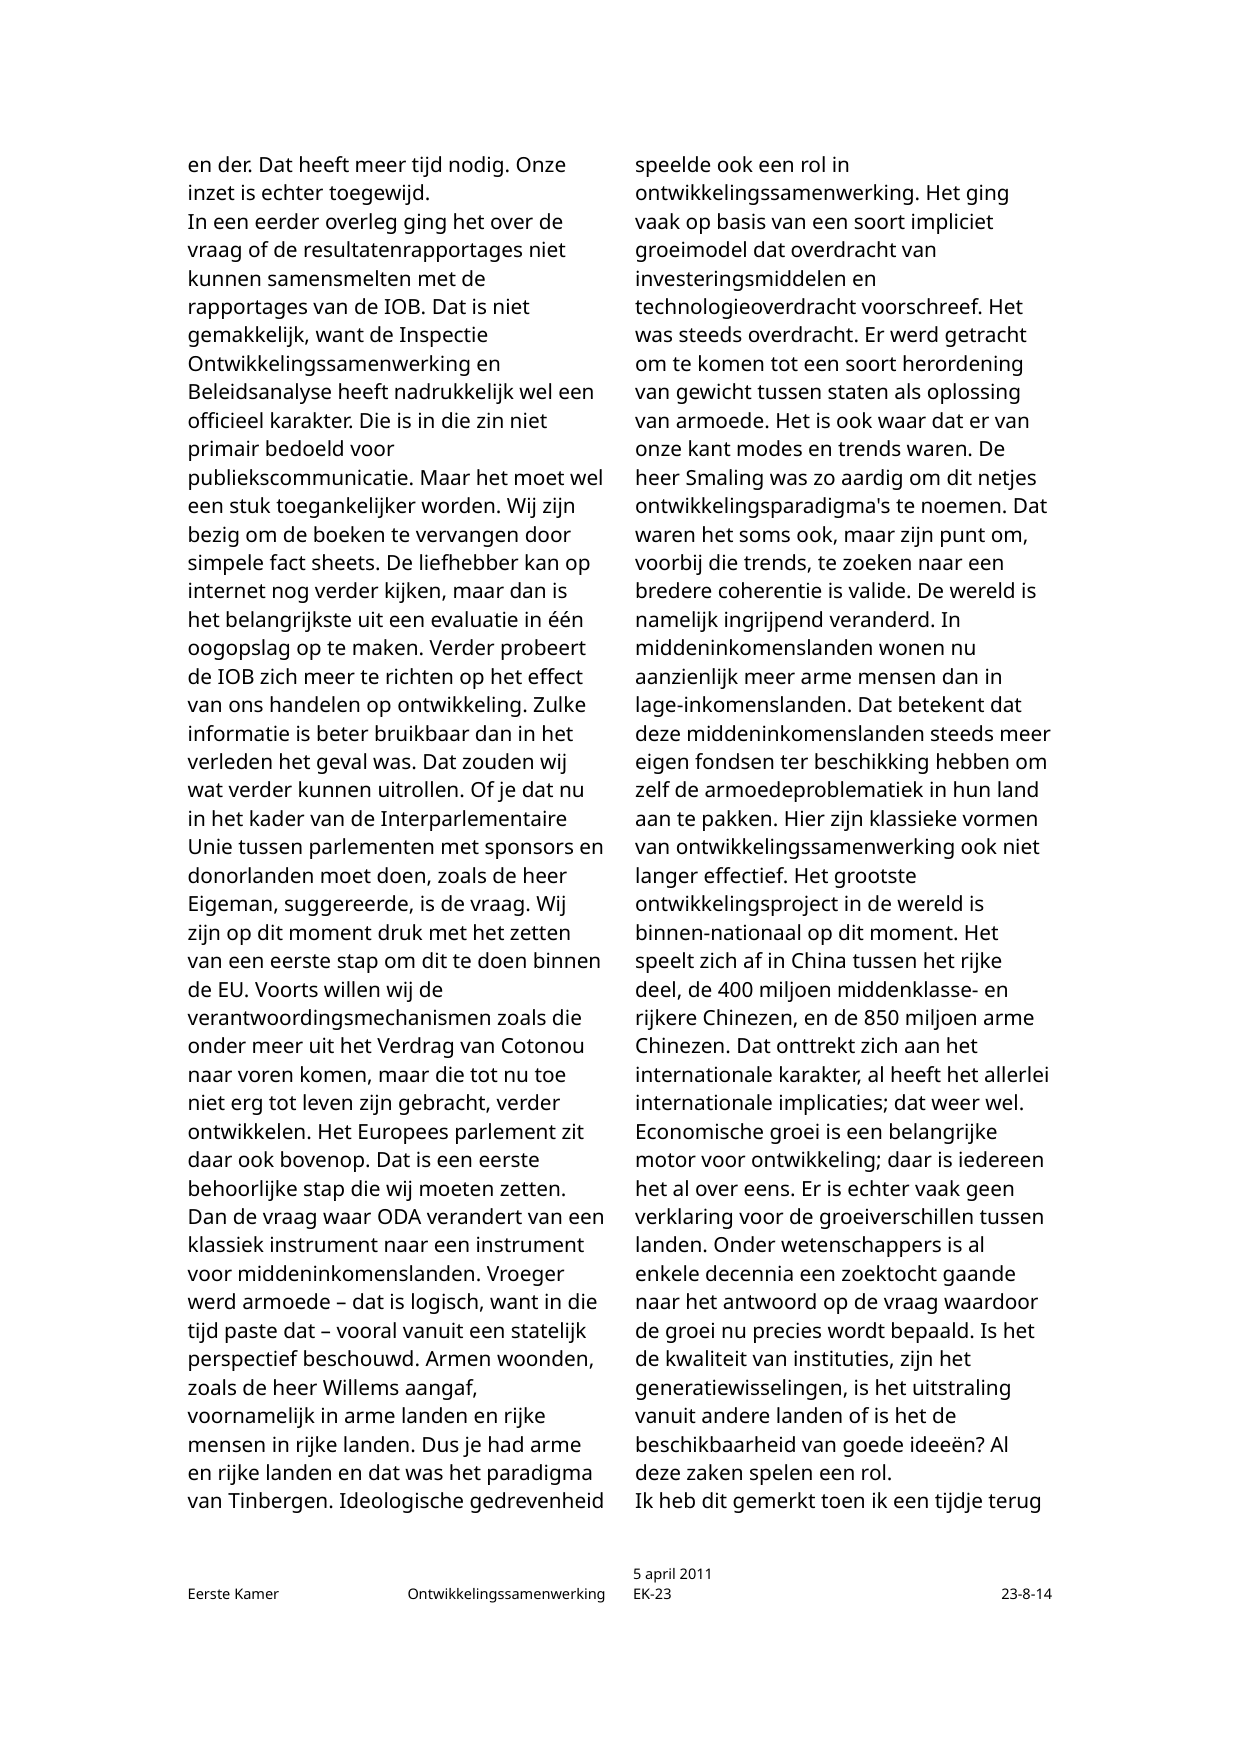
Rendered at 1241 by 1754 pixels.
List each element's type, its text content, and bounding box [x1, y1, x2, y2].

text In een eerder overleg ging het over de vraag of de resultatenrapportages niet kunnen samensmelten met de rapportages van de IOB. Dat is niet gemakkelijk, want de Inspectie Ontwikkelingssamenwerking en Beleidsanalyse heeft nadrukkelijk wel een officieel karakter. Die is in die zin niet primair bedoeld voor publiekscommunicatie. Maar het moet wel een stuk toegankelijker worden. Wij zijn bezig om de boeken te vervangen door simpele fact sheets. De liefhebber kan op internet nog verder kijken, maar dan is het belangrijkste uit een evaluatie in één oogopslag op te maken. Verder probeert de IOB zich meer te richten op het effect van ons handelen op ontwikkeling. Zulke informatie is beter bruikbaar dan in het verleden het geval was. Dat zouden wij wat verder kunnen uitrollen. Of je dat nu in het kader van de Interparlementaire Unie tussen parlementen met sponsors en donorlanden moet doen, zoals de heer Eigeman, suggereerde, is de vraag. Wij zijn op dit moment druk met het zetten van een eerste stap om dit te doen binnen de EU. Voorts willen wij de verantwoordingsmechanismen zoals die onder meer uit het Verdrag van Cotonou naar voren komen, maar die tot nu toe niet erg tot leven zijn gebracht, verder ontwikkelen. Het Europees parlement zit daar ook bovenop. Dat is een eerste behoorlijke stap die wij moeten zetten. [187, 207, 605, 1202]
text Ik heb dit gemerkt toen ik een tijdje terug [635, 1487, 1053, 1515]
text Economische groei is een belangrijke motor voor ontwikkeling; daar is iedereen het al over eens. Er is echter vaak geen verklaring voor de groeiverschillen tussen landen. Onder wetenschappers is al enkele decennia een zoektocht gaande naar het antwoord op de vraag waardoor de groei nu precies wordt bepaald. Is het de kwaliteit van instituties, zijn het generatiewisselingen, is het uitstraling vanuit andere landen of is het de beschikbaarheid van goede ideeën? Al deze zaken spelen een rol. [635, 1117, 1053, 1487]
text Dan de vraag waar ODA verandert van een klassiek instrument naar een instrument voor middeninkomenslanden. Vroeger werd armoede – dat is logisch, want in die tijd paste dat – vooral vanuit een statelijk perspectief beschouwd. Armen woonden, zoals de heer Willems aangaf, voornamelijk in arme landen en rijke mensen in rijke landen. Dus je had arme en rijke landen en dat was het paradigma van Tinbergen. Ideologische gedrevenheid [187, 1202, 605, 1515]
text speelde ook een rol in ontwikkelingssamenwerking. Het ging vaak op basis van een soort impliciet groeimodel dat overdracht van investeringsmiddelen en technologieoverdracht voorschreef. Het was steeds overdracht. Er werd getracht om te komen tot een soort herordening van gewicht tussen staten als oplossing van armoede. Het is ook waar dat er van onze kant modes en trends waren. De heer Smaling was zo aardig om dit netjes ontwikkelingsparadigma's te noemen. Dat waren het soms ook, maar zijn punt om, voorbij die trends, te zoeken naar een bredere coherentie is valide. De wereld is namelijk ingrijpend veranderd. In middeninkomenslanden wonen nu aanzienlijk meer arme mensen dan in lage-inkomenslanden. Dat betekent dat deze middeninkomenslanden steeds meer eigen fondsen ter beschikking hebben om zelf de armoedeproblematiek in hun land aan te pakken. Hier zijn klassieke vormen van ontwikkelingssamenwerking ook niet langer effectief. Het grootste ontwikkelingsproject in de wereld is binnen-nationaal op dit moment. Het speelt zich af in China tussen het rijke deel, de 400 miljoen middenklasse- en rijkere Chinezen, en de 850 miljoen arme Chinezen. Dat onttrekt zich aan het internationale karakter, al heeft het allerlei internationale implicaties; dat weer wel. [635, 150, 1053, 1117]
text en der. Dat heeft meer tijd nodig. Onze inzet is echter toegewijd. [187, 150, 605, 207]
